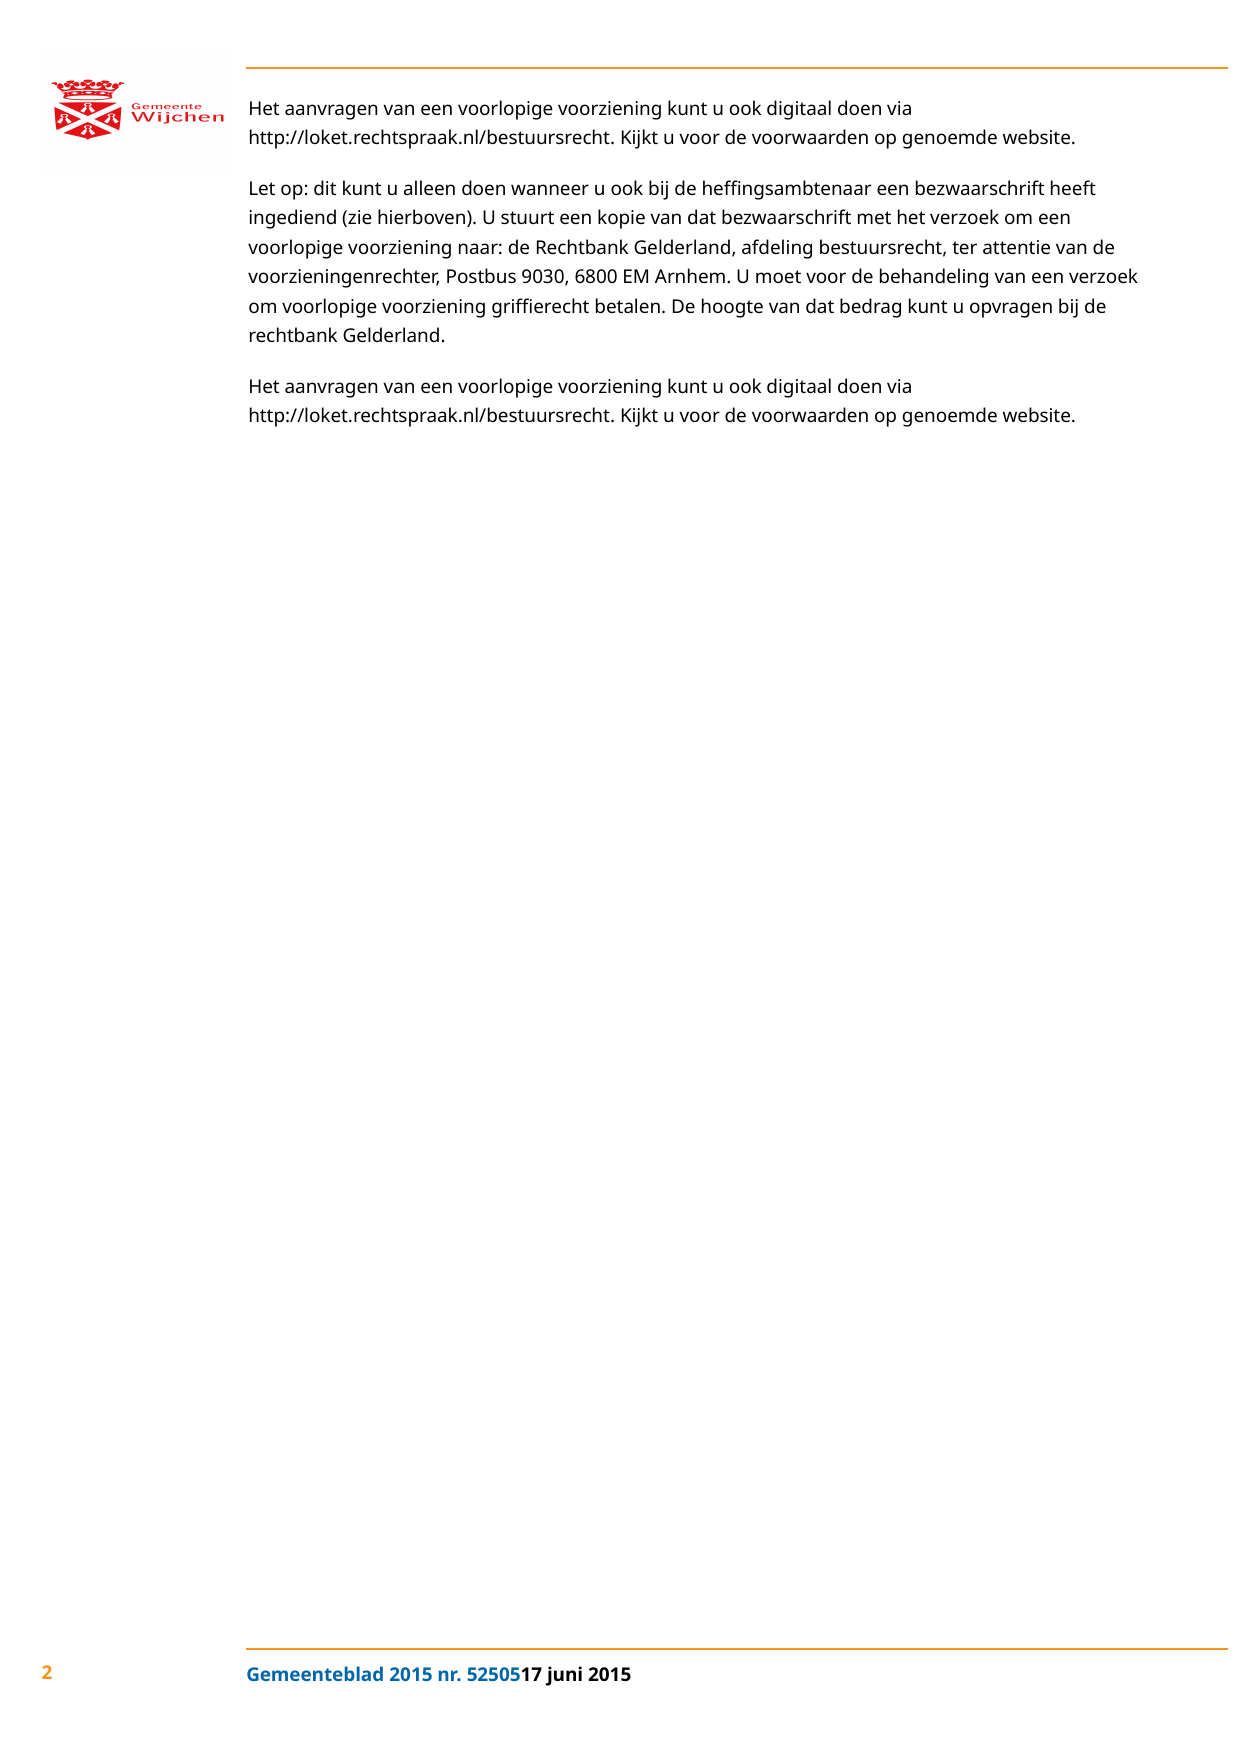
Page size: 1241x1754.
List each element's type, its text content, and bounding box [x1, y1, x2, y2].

text Het aanvragen van een voorlopige voorziening kunt u ook digitaal doen via http://loket.rechtspraak.nl/bestuursrecht. Kijkt u voor de voorwaarden op genoemde website. [248, 373, 1152, 428]
text Het aanvragen van een voorlopige voorziening kunt u ook digitaal doen via http://loket.rechtspraak.nl/bestuursrecht. Kijkt u voor de voorwaarden op genoemde website. [248, 95, 1152, 150]
text Let op: dit kunt u alleen doen wanneer u ook bij de heffingsambtenaar een bezwaarschrift heeft ingediend (zie hierboven). U stuurt een kopie van dat bezwaarschrift met het verzoek om een voorlopige voorziening naar: de Rechtbank Gelderland, afdeling bestuursrecht, ter attentie van de voorzieningenrechter, Postbus 9030, 6800 EM Arnhem. U moet voor de behandeling van een verzoek om voorlopige voorziening griffierecht betalen. De hoogte van dat bedrag kunt u opvragen bij de rechtbank Gelderland. [248, 175, 1152, 348]
picture [41, 47, 231, 172]
